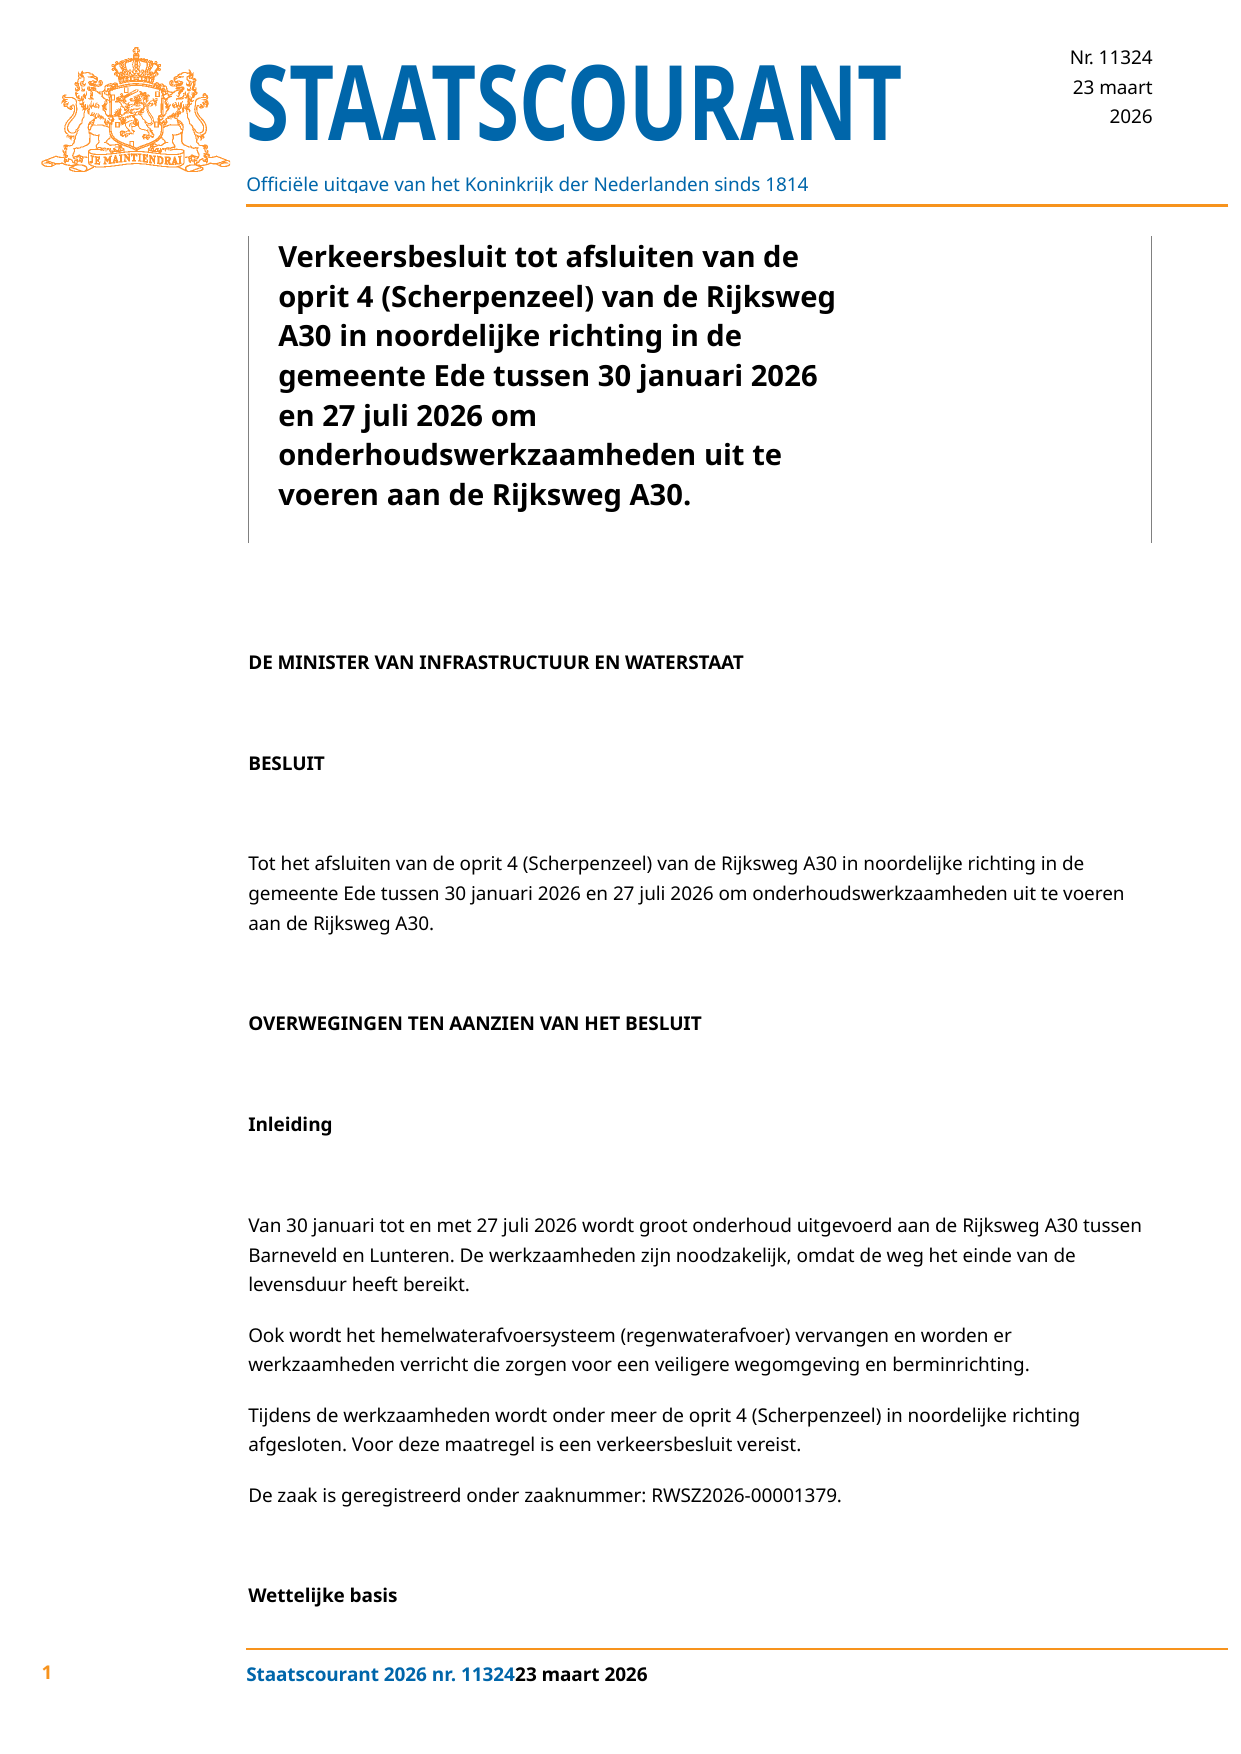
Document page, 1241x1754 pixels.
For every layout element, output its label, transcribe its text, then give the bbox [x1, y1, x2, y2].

table_header [850, 236, 912, 413]
text BESLUIT [248, 750, 1152, 775]
text De zaak is geregistreerd onder zaaknummer: RWSZ2026-00001379. [248, 1482, 1152, 1507]
text Ook wordt het hemelwaterafvoersysteem (regenwaterafvoer) vervangen en worden er werkzaamheden verricht die zorgen voor een veiligere wegomgeving en berminrichting. [248, 1322, 1152, 1377]
text Van 30 januari tot en met 27 juli 2026 wordt groot onderhoud uitgevoerd aan de Rijksweg A30 tussen Barneveld en Lunteren. De werkzaamheden zijn noodzakelijk, omdat de weg het einde van de levensduur heeft bereikt. [248, 1212, 1152, 1297]
text DE MINISTER VAN INFRASTRUCTUUR EN WATERSTAAT [248, 649, 1152, 674]
picture [41, 47, 231, 172]
table_header Verkeersbesluit tot afsluiten van de oprit 4 (Scherpenzeel) van de Rijksweg A30 in noordelijke richting in de gemeente Ede tussen 30 januari 2026 en 27 juli 2026 om onderhoudswerkzaamheden uit te voeren aan de Rijksweg A30. [249, 236, 850, 543]
table_header [850, 414, 1151, 543]
text OVERWEGINGEN TEN AANZIEN VAN HET BESLUIT [248, 1011, 1152, 1036]
text Inleiding [248, 1111, 1152, 1137]
text Tot het afsluiten van de oprit 4 (Scherpenzeel) van de Rijksweg A30 in noordelijke richting in de gemeente Ede tussen 30 januari 2026 en 27 juli 2026 om onderhoudswerkzaamheden uit te voeren aan de Rijksweg A30. [248, 851, 1152, 935]
table_header [1090, 236, 1151, 413]
picture [912, 236, 1090, 414]
text Wettelijke basis [248, 1583, 1152, 1608]
text Tijdens de werkzaamheden wordt onder meer de oprit 4 (Scherpenzeel) in noordelijke richting afgesloten. Voor deze maatregel is een verkeersbesluit vereist. [248, 1402, 1152, 1457]
